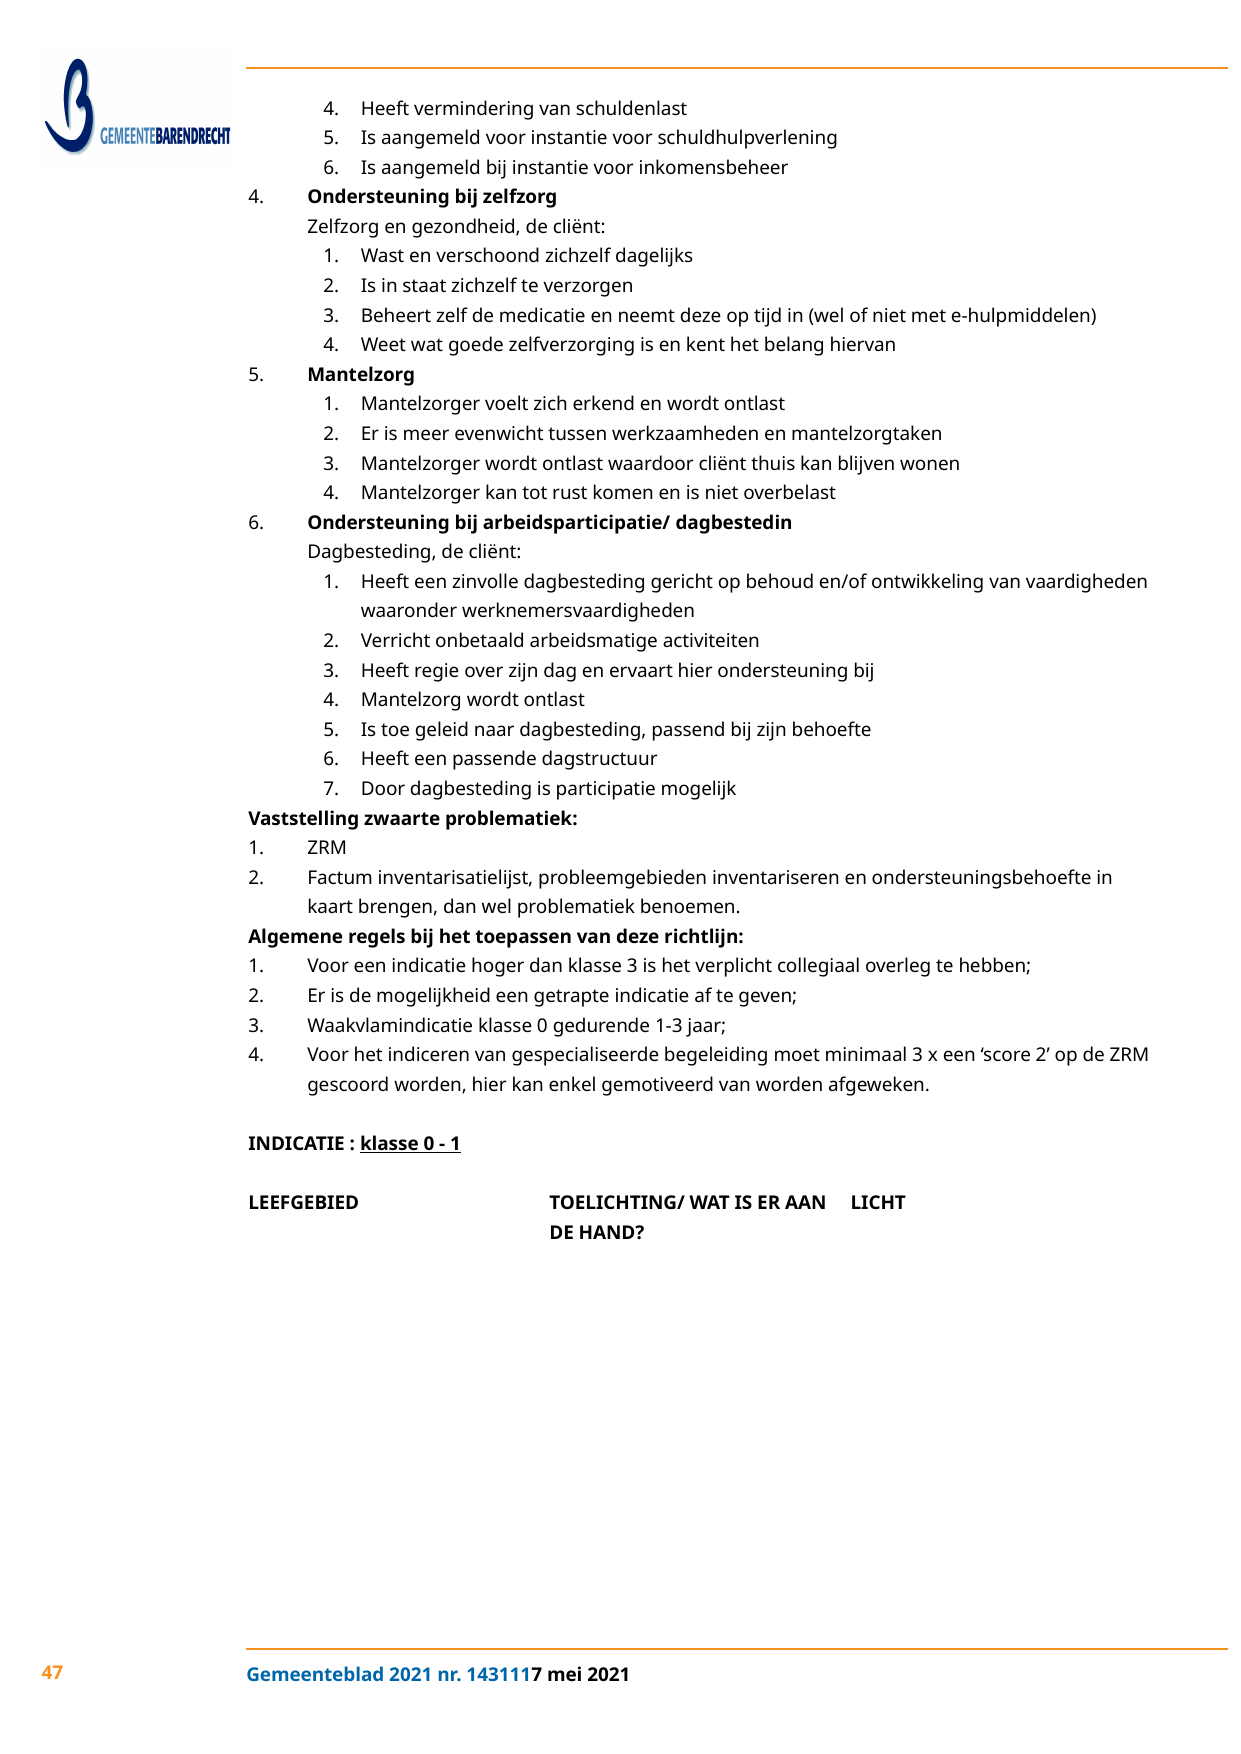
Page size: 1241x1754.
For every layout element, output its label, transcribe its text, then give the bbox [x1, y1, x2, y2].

list Heeft regie over zijn dag en ervaart hier ondersteuning bij [323, 657, 1152, 683]
list Dagbesteding, de cliënt: [248, 538, 1152, 564]
list Is in staat zichzelf te verzorgen [323, 272, 1152, 298]
list Heeft een passende dagstructuur [323, 746, 1152, 771]
list Beheert zelf de medicatie en neemt deze op tijd in (wel of niet met e-hulpmiddelen) [323, 302, 1152, 328]
list Voor het indiceren van gespecialiseerde begeleiding moet minimaal 3 x een ‘score 2’ op de ZRM gescoord worden, hier kan enkel gemotiveerd van worden afgeweken. [248, 1041, 1152, 1097]
list Heeft een zinvolle dagbesteding gericht op behoud en/of ontwikkeling van vaardigheden waaronder werknemersvaardigheden [323, 568, 1152, 623]
list Voor een indicatie hoger dan klasse 3 is het verplicht collegiaal overleg te hebben; [248, 953, 1152, 978]
table_header LICHT [850, 1190, 1152, 1245]
list Is toe geleid naar dagbesteding, passend bij zijn behoefte [323, 716, 1152, 742]
list Ondersteuning bij zelfzorg [248, 183, 1152, 209]
list Mantelzorger wordt ontlast waardoor cliënt thuis kan blijven wonen [323, 450, 1152, 476]
list Factum inventarisatielijst, probleemgebieden inventariseren en ondersteuningsbehoefte in kaart brengen, dan wel problematiek benoemen. [248, 864, 1152, 919]
list Weet wat goede zelfverzorging is en kent het belang hiervan [323, 331, 1152, 357]
list Er is meer evenwicht tussen werkzaamheden en mantelzorgtaken [323, 420, 1152, 446]
list Waakvlamindicatie klasse 0 gedurende 1-3 jaar; [248, 1012, 1152, 1038]
list ZRM [248, 834, 1152, 860]
list Door dagbesteding is participatie mogelijk [323, 775, 1152, 801]
list Er is de mogelijkheid een getrapte indicatie af te geven; [248, 982, 1152, 1008]
list Ondersteuning bij arbeidsparticipatie/ dagbestedin [248, 509, 1152, 535]
list Heeft vermindering van schuldenlast [323, 95, 1152, 121]
list Mantelzorger kan tot rust komen en is niet overbelast [323, 479, 1152, 505]
text Algemene regels bij het toepassen van deze richtlijn: [248, 923, 1152, 949]
list Mantelzorg wordt ontlast [323, 686, 1152, 712]
picture [41, 47, 231, 172]
list Mantelzorg [248, 361, 1152, 387]
text INDICATIE : klasse 0 - 1 [248, 1130, 1152, 1156]
table_header LEEFGEBIED [248, 1190, 549, 1245]
list Is aangemeld bij instantie voor inkomensbeheer [323, 154, 1152, 180]
list Zelfzorg en gezondheid, de cliënt: [248, 213, 1152, 239]
table_header TOELICHTING/ WAT IS ER AAN DE HAND? [549, 1190, 850, 1245]
text Vaststelling zwaarte problematiek: [248, 805, 1152, 831]
list Verricht onbetaald arbeidsmatige activiteiten [323, 627, 1152, 653]
list Wast en verschoond zichzelf dagelijks [323, 243, 1152, 268]
list Is aangemeld voor instantie voor schuldhulpverlening [323, 124, 1152, 150]
list Mantelzorger voelt zich erkend en wordt ontlast [323, 391, 1152, 416]
